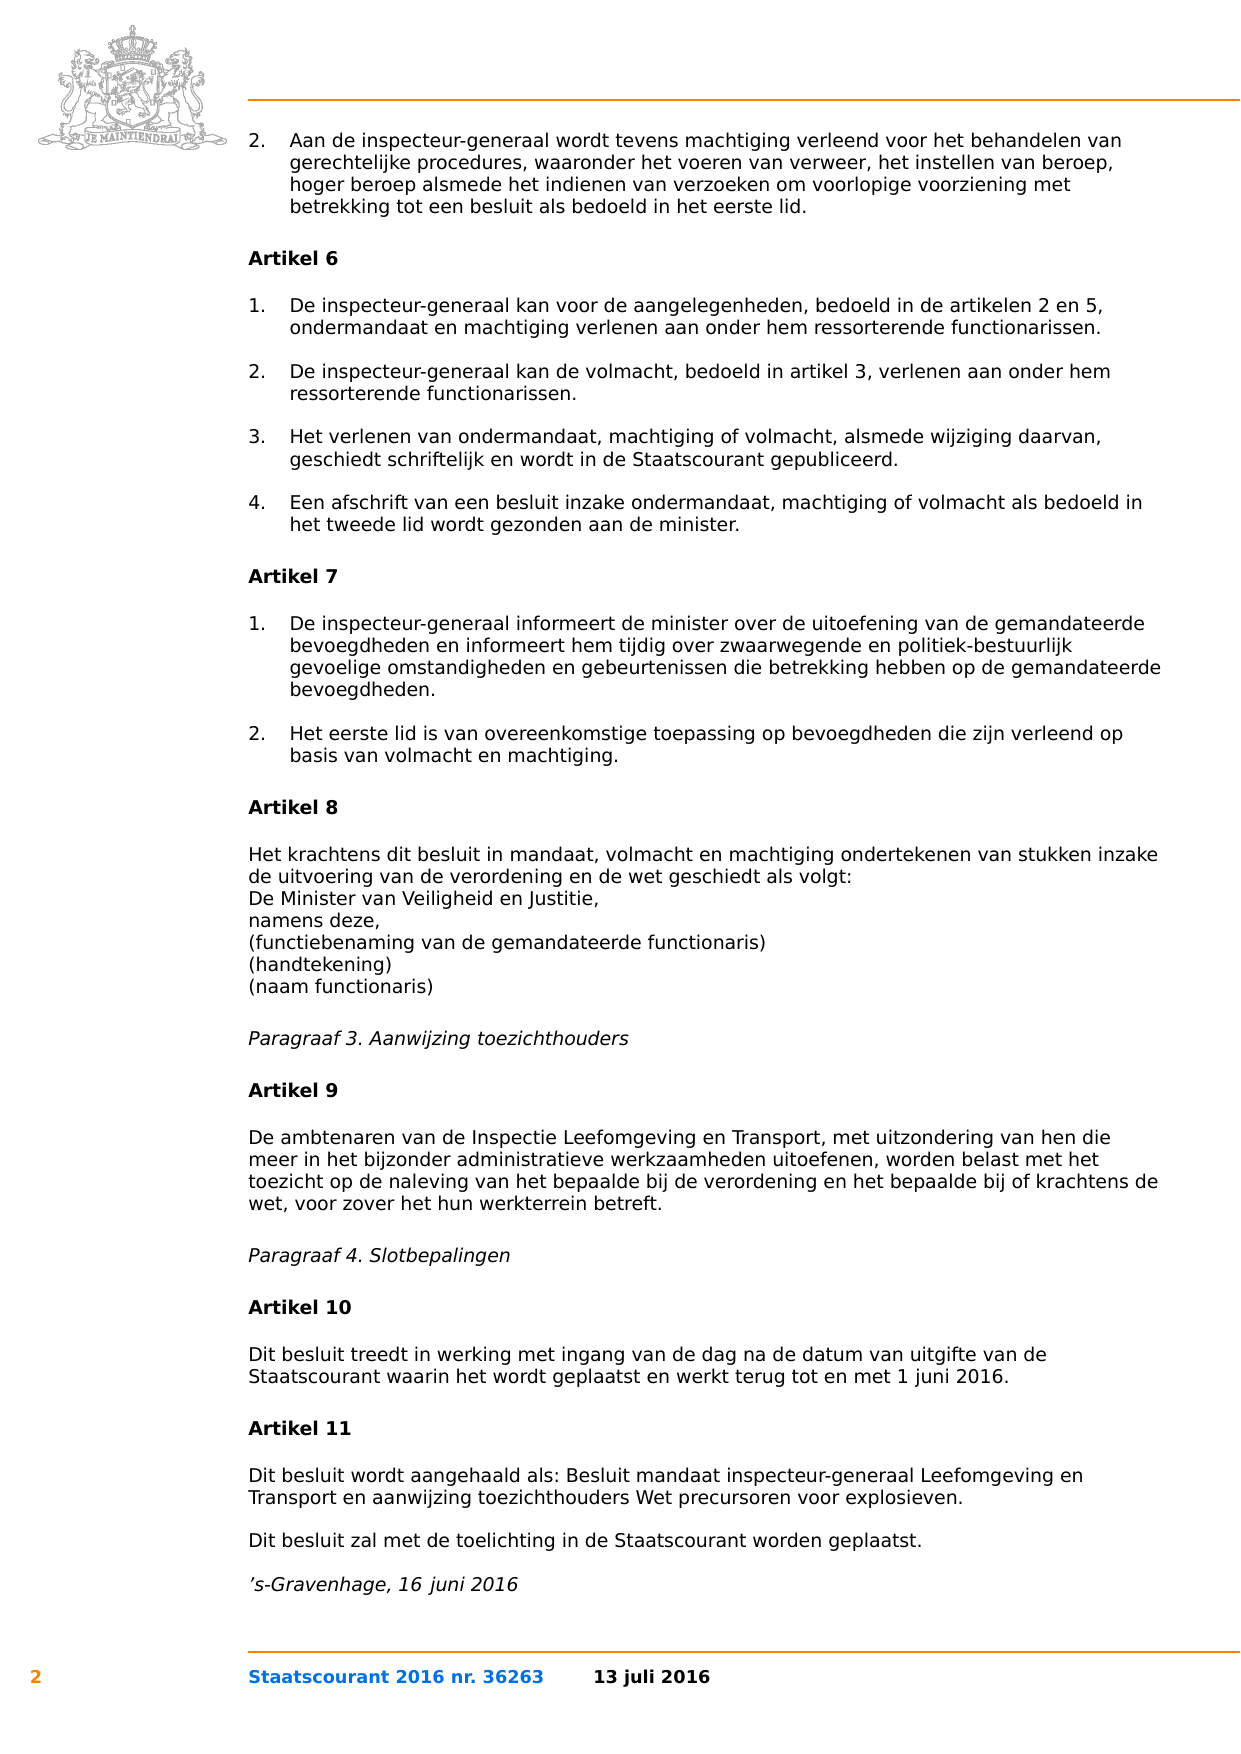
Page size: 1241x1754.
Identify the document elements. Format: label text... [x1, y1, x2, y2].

text 2. Het eerste lid is van overeenkomstige toepassing op bevoegdheden die zijn verleend op basis van volmacht en machtiging. [248, 723, 1163, 767]
text namens deze, [248, 910, 1163, 932]
text De ambtenaren van de Inspectie Leefomgeving en Transport, met uitzondering van hen die meer in het bijzonder administratieve werkzaamheden uitoefenen, worden belast met het toezicht op de naleving van het bepaalde bij de verordening en het bepaalde bij of krachtens de wet, voor zover het hun werkterrein betreft. [248, 1127, 1163, 1215]
text (functiebenaming van de gemandateerde functionaris) [248, 932, 1163, 954]
text 1. De inspecteur-generaal informeert de minister over de uitoefening van de gemandateerde bevoegdheden en informeert hem tijdig over zwaarwegende en politiek-bestuurlijk gevoelige omstandigheden en gebeurtenissen die betrekking hebben op de gemandateerde bevoegdheden. [248, 613, 1163, 701]
subtitle Artikel 8 [248, 797, 1163, 819]
text (naam functionaris) [248, 976, 1163, 998]
subtitle Artikel 9 [248, 1080, 1163, 1102]
text 2. Aan de inspecteur-generaal wordt tevens machtiging verleend voor het behandelen van gerechtelijke procedures, waaronder het voeren van verweer, het instellen van beroep, hoger beroep alsmede het indienen van verzoeken om voorlopige voorziening met betrekking tot een besluit als bedoeld in het eerste lid. [248, 130, 1163, 218]
text (handtekening) [248, 954, 1163, 976]
text Dit besluit treedt in werking met ingang van de dag na de datum van uitgifte van de Staatscourant waarin het wordt geplaatst en werkt terug tot en met 1 juni 2016. [248, 1344, 1163, 1388]
text Dit besluit zal met de toelichting in de Staatscourant worden geplaatst. [248, 1530, 1163, 1552]
subtitle Paragraaf 4. Slotbepalingen [248, 1245, 1163, 1267]
text Het krachtens dit besluit in mandaat, volmacht en machtiging ondertekenen van stukken inzake de uitvoering van de verordening en de wet geschiedt als volgt: [248, 844, 1163, 888]
text ’s-Gravenhage, 16 juni 2016 [248, 1574, 1163, 1596]
text 4. Een afschrift van een besluit inzake ondermandaat, machtiging of volmacht als bedoeld in het tweede lid wordt gezonden aan de minister. [248, 492, 1163, 536]
text De Minister van Veiligheid en Justitie, [248, 888, 1163, 910]
subtitle Paragraaf 3. Aanwijzing toezichthouders [248, 1028, 1163, 1050]
picture [38, 25, 227, 150]
subtitle Artikel 10 [248, 1297, 1163, 1319]
subtitle Artikel 6 [248, 248, 1163, 270]
text 1. De inspecteur-generaal kan voor de aangelegenheden, bedoeld in de artikelen 2 en 5, ondermandaat en machtiging verlenen aan onder hem ressorterende functionarissen. [248, 295, 1163, 339]
text 3. Het verlenen van ondermandaat, machtiging of volmacht, alsmede wijziging daarvan, geschiedt schriftelijk en wordt in de Staatscourant gepubliceerd. [248, 426, 1163, 470]
subtitle Artikel 7 [248, 566, 1163, 588]
text Dit besluit wordt aangehaald als: Besluit mandaat inspecteur-generaal Leefomgeving en Transport en aanwijzing toezichthouders Wet precursoren voor explosieven. [248, 1464, 1163, 1508]
text 2. De inspecteur-generaal kan de volmacht, bedoeld in artikel 3, verlenen aan onder hem ressorterende functionarissen. [248, 361, 1163, 404]
subtitle Artikel 11 [248, 1418, 1163, 1439]
